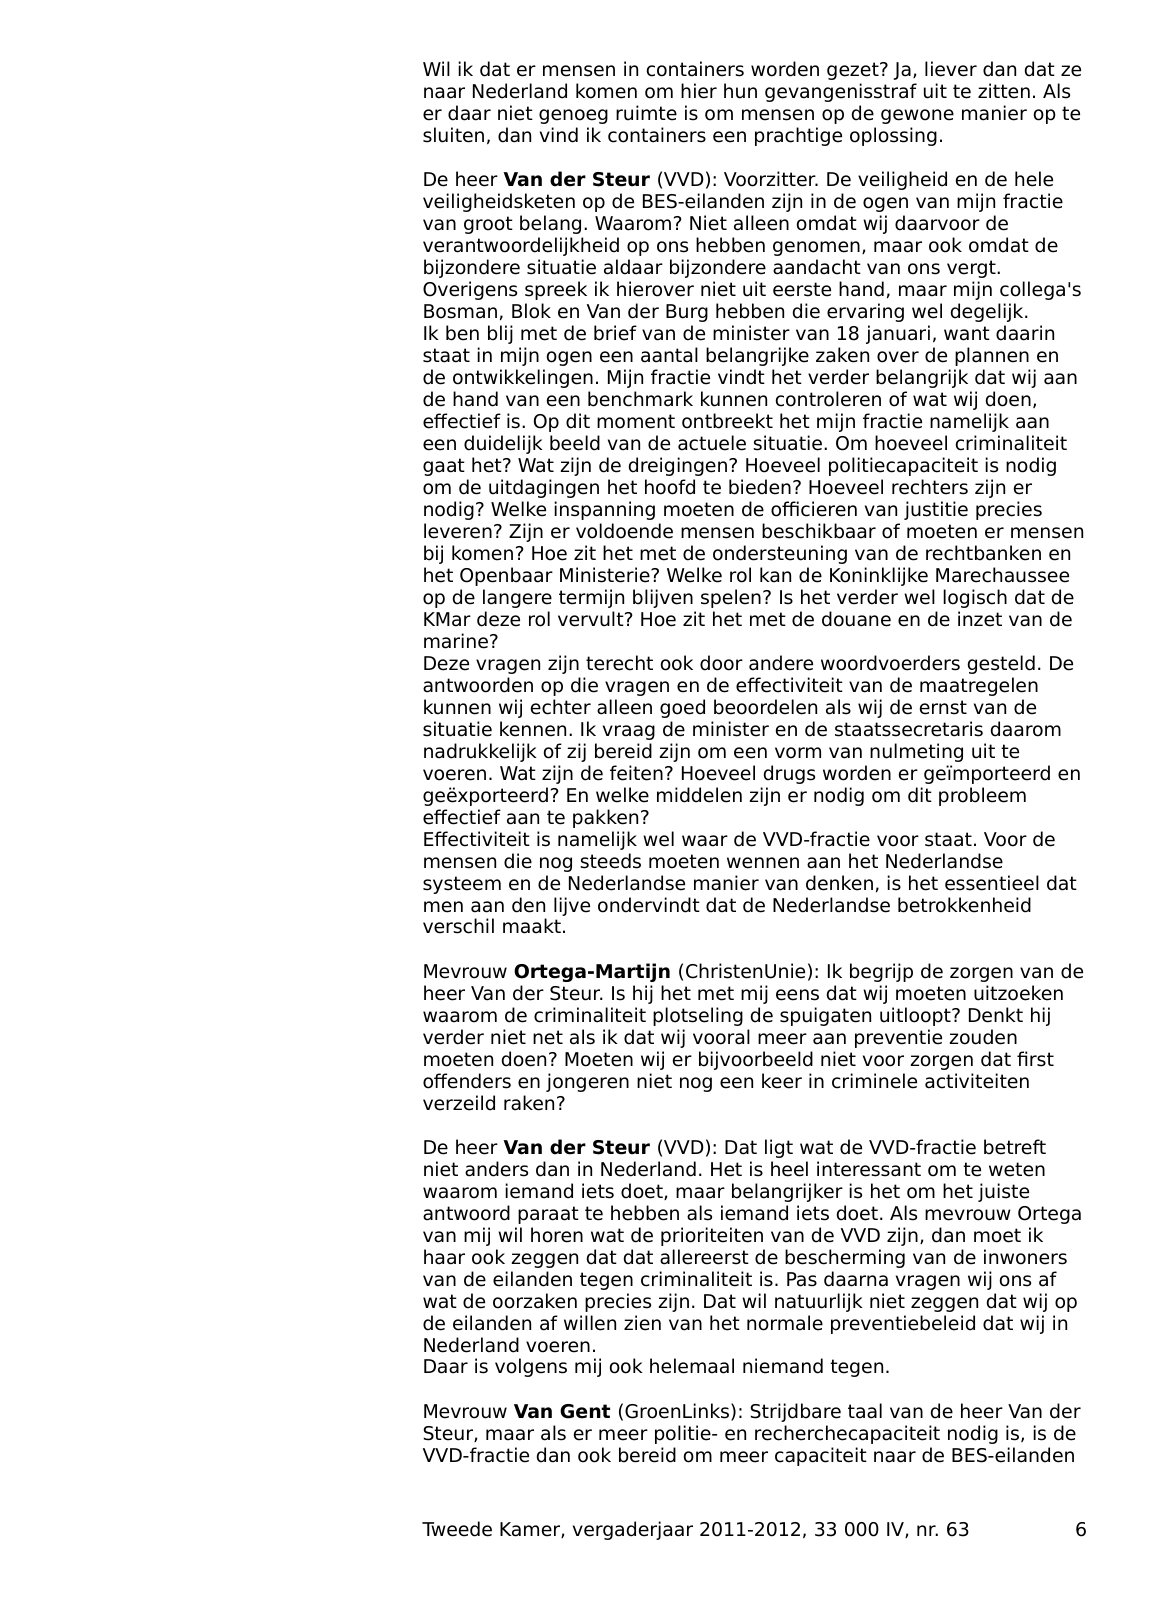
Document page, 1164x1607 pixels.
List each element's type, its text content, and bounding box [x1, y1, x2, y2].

text Ik ben blij met de brief van de minister van 18 januari, want daarin staat in mijn ogen een aantal belangrijke zaken over de plannen en de ontwikkelingen. Mijn fractie vindt het verder belangrijk dat wij aan de hand van een benchmark kunnen controleren of wat wij doen, effectief is. Op dit moment ontbreekt het mijn fractie namelijk aan een duidelijk beeld van de actuele situatie. Om hoeveel criminaliteit gaat het? Wat zijn de dreigingen? Hoeveel politiecapaciteit is nodig om de uitdagingen het hoofd te bieden? Hoeveel rechters zijn er nodig? Welke inspanning moeten de officieren van justitie precies leveren? Zijn er voldoende mensen beschikbaar of moeten er mensen bij komen? Hoe zit het met de ondersteuning van de rechtbanken en het Openbaar Ministerie? Welke rol kan de Koninklijke Marechaussee op de langere termijn blijven spelen? Is het verder wel logisch dat de KMar deze rol vervult? Hoe zit het met de douane en de inzet van de marine? [422, 323, 1087, 653]
text De heer Van der Steur (VVD): Dat ligt wat de VVD-fractie betreft niet anders dan in Nederland. Het is heel interessant om te weten waarom iemand iets doet, maar belangrijker is het om het juiste antwoord paraat te hebben als iemand iets doet. Als mevrouw Ortega van mij wil horen wat de prioriteiten van de VVD zijn, dan moet ik haar ook zeggen dat dat allereerst de bescherming van de inwoners van de eilanden tegen criminaliteit is. Pas daarna vragen wij ons af wat de oorzaken precies zijn. Dat wil natuurlijk niet zeggen dat wij op de eilanden af willen zien van het normale preventiebeleid dat wij in Nederland voeren. [422, 1137, 1087, 1356]
text Deze vragen zijn terecht ook door andere woordvoerders gesteld. De antwoorden op die vragen en de effectiviteit van de maatregelen kunnen wij echter alleen goed beoordelen als wij de ernst van de situatie kennen. Ik vraag de minister en de staatssecretaris daarom nadrukkelijk of zij bereid zijn om een vorm van nulmeting uit te voeren. Wat zijn de feiten? Hoeveel drugs worden er geïmporteerd en geëxporteerd? En welke middelen zijn er nodig om dit probleem effectief aan te pakken? [422, 653, 1087, 828]
text Mevrouw Ortega-Martijn (ChristenUnie): Ik begrijp de zorgen van de heer Van der Steur. Is hij het met mij eens dat wij moeten uitzoeken waarom de criminaliteit plotseling de spuigaten uitloopt? Denkt hij verder niet net als ik dat wij vooral meer aan preventie zouden moeten doen? Moeten wij er bijvoorbeeld niet voor zorgen dat first offenders en jongeren niet nog een keer in criminele activiteiten verzeild raken? [422, 961, 1087, 1114]
text Effectiviteit is namelijk wel waar de VVD-fractie voor staat. Voor de mensen die nog steeds moeten wennen aan het Nederlandse systeem en de Nederlandse manier van denken, is het essentieel dat men aan den lijve ondervindt dat de Nederlandse betrokkenheid verschil maakt. [422, 828, 1087, 938]
text Wil ik dat er mensen in containers worden gezet? Ja, liever dan dat ze naar Nederland komen om hier hun gevangenisstraf uit te zitten. Als er daar niet genoeg ruimte is om mensen op de gewone manier op te sluiten, dan vind ik containers een prachtige oplossing. [422, 59, 1087, 147]
text De heer Van der Steur (VVD): Voorzitter. De veiligheid en de hele veiligheidsketen op de BES-eilanden zijn in de ogen van mijn fractie van groot belang. Waarom? Niet alleen omdat wij daarvoor de verantwoordelijkheid op ons hebben genomen, maar ook omdat de bijzondere situatie aldaar bijzondere aandacht van ons vergt. Overigens spreek ik hierover niet uit eerste hand, maar mijn collega's Bosman, Blok en Van der Burg hebben die ervaring wel degelijk. [422, 169, 1087, 323]
text Mevrouw Van Gent (GroenLinks): Strijdbare taal van de heer Van der Steur, maar als er meer politie- en recherchecapaciteit nodig is, is de VVD-fractie dan ook bereid om meer capaciteit naar de BES-eilanden [422, 1401, 1087, 1467]
text Daar is volgens mij ook helemaal niemand tegen. [422, 1356, 1087, 1378]
